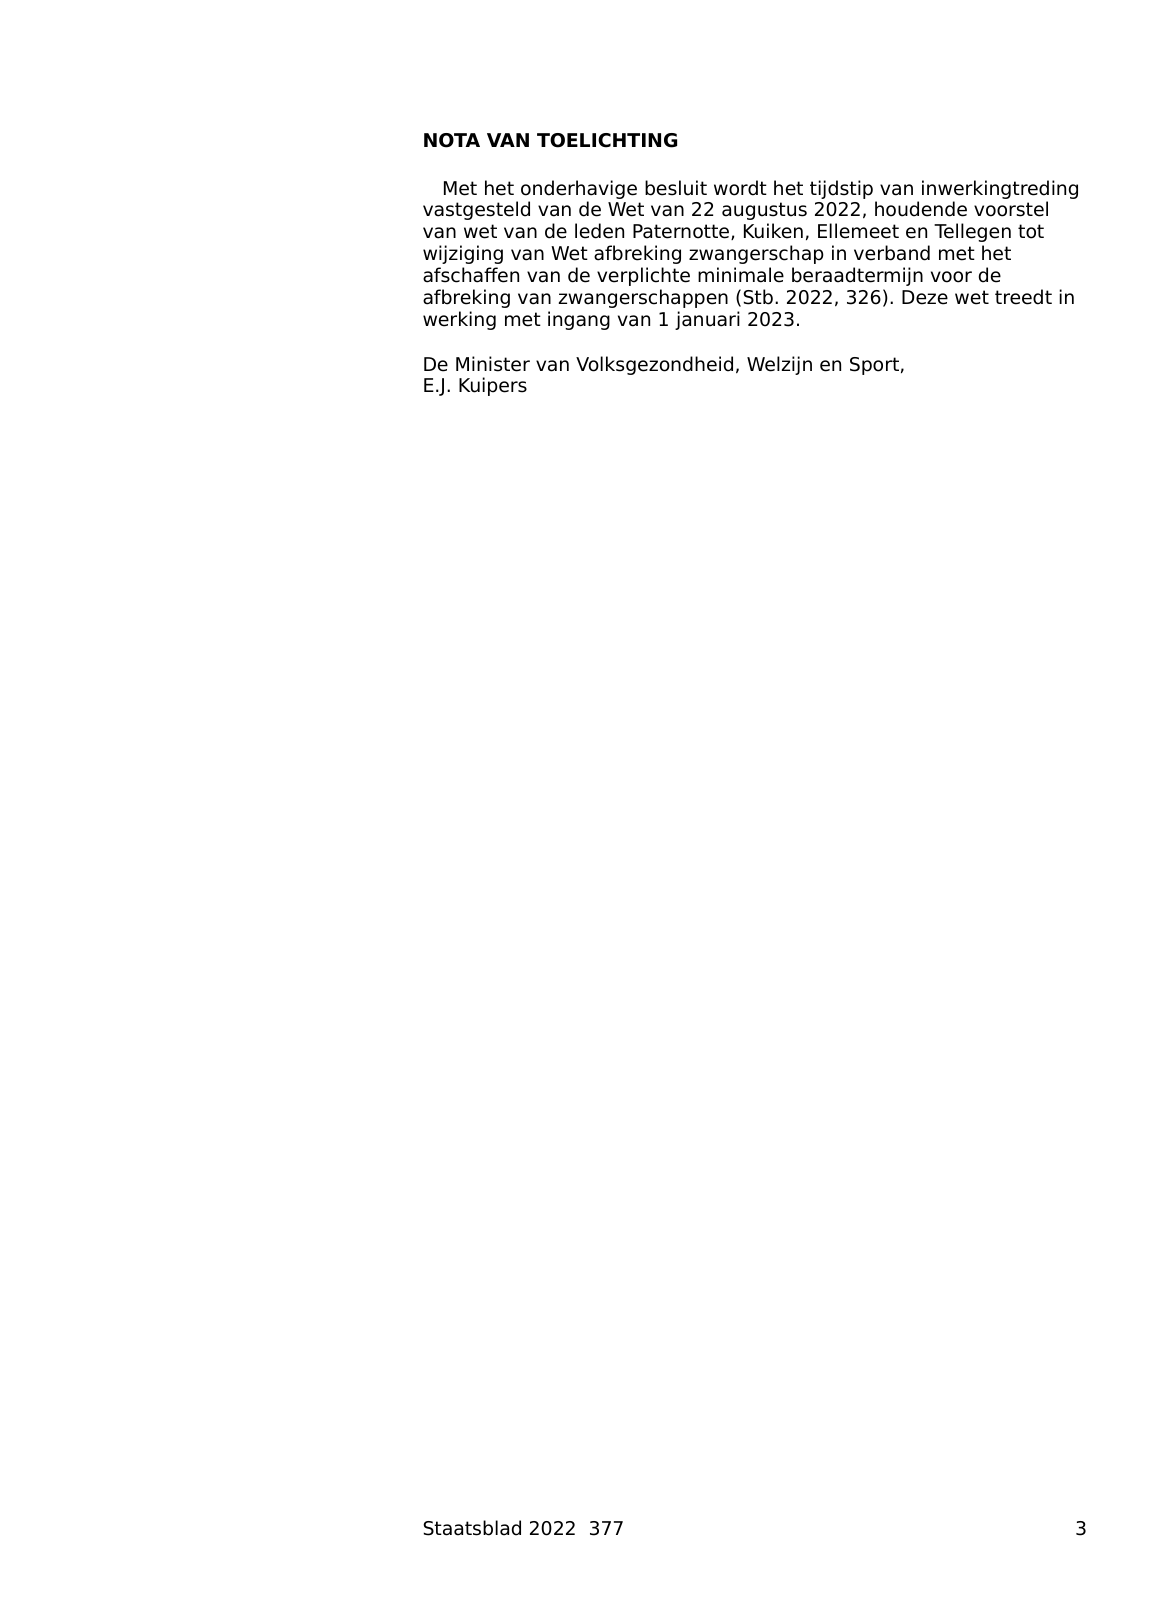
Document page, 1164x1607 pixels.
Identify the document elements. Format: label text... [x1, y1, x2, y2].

text Met het onderhavige besluit wordt het tijdstip van inwerkingtreding vastgesteld van de Wet van 22 augustus 2022, houdende voorstel van wet van de leden Paternotte, Kuiken, Ellemeet en Tellegen tot wijziging van Wet afbreking zwangerschap in verband met het afschaffen van de verplichte minimale beraadtermijn voor de afbreking van zwangerschappen (Stb. 2022, 326). Deze wet treedt in werking met ingang van 1 januari 2023. [422, 177, 1087, 331]
subtitle NOTA VAN TOELICHTING [422, 130, 1087, 152]
text De Minister van Volksgezondheid, Welzijn en Sport, E.J. Kuipers [422, 353, 1087, 397]
